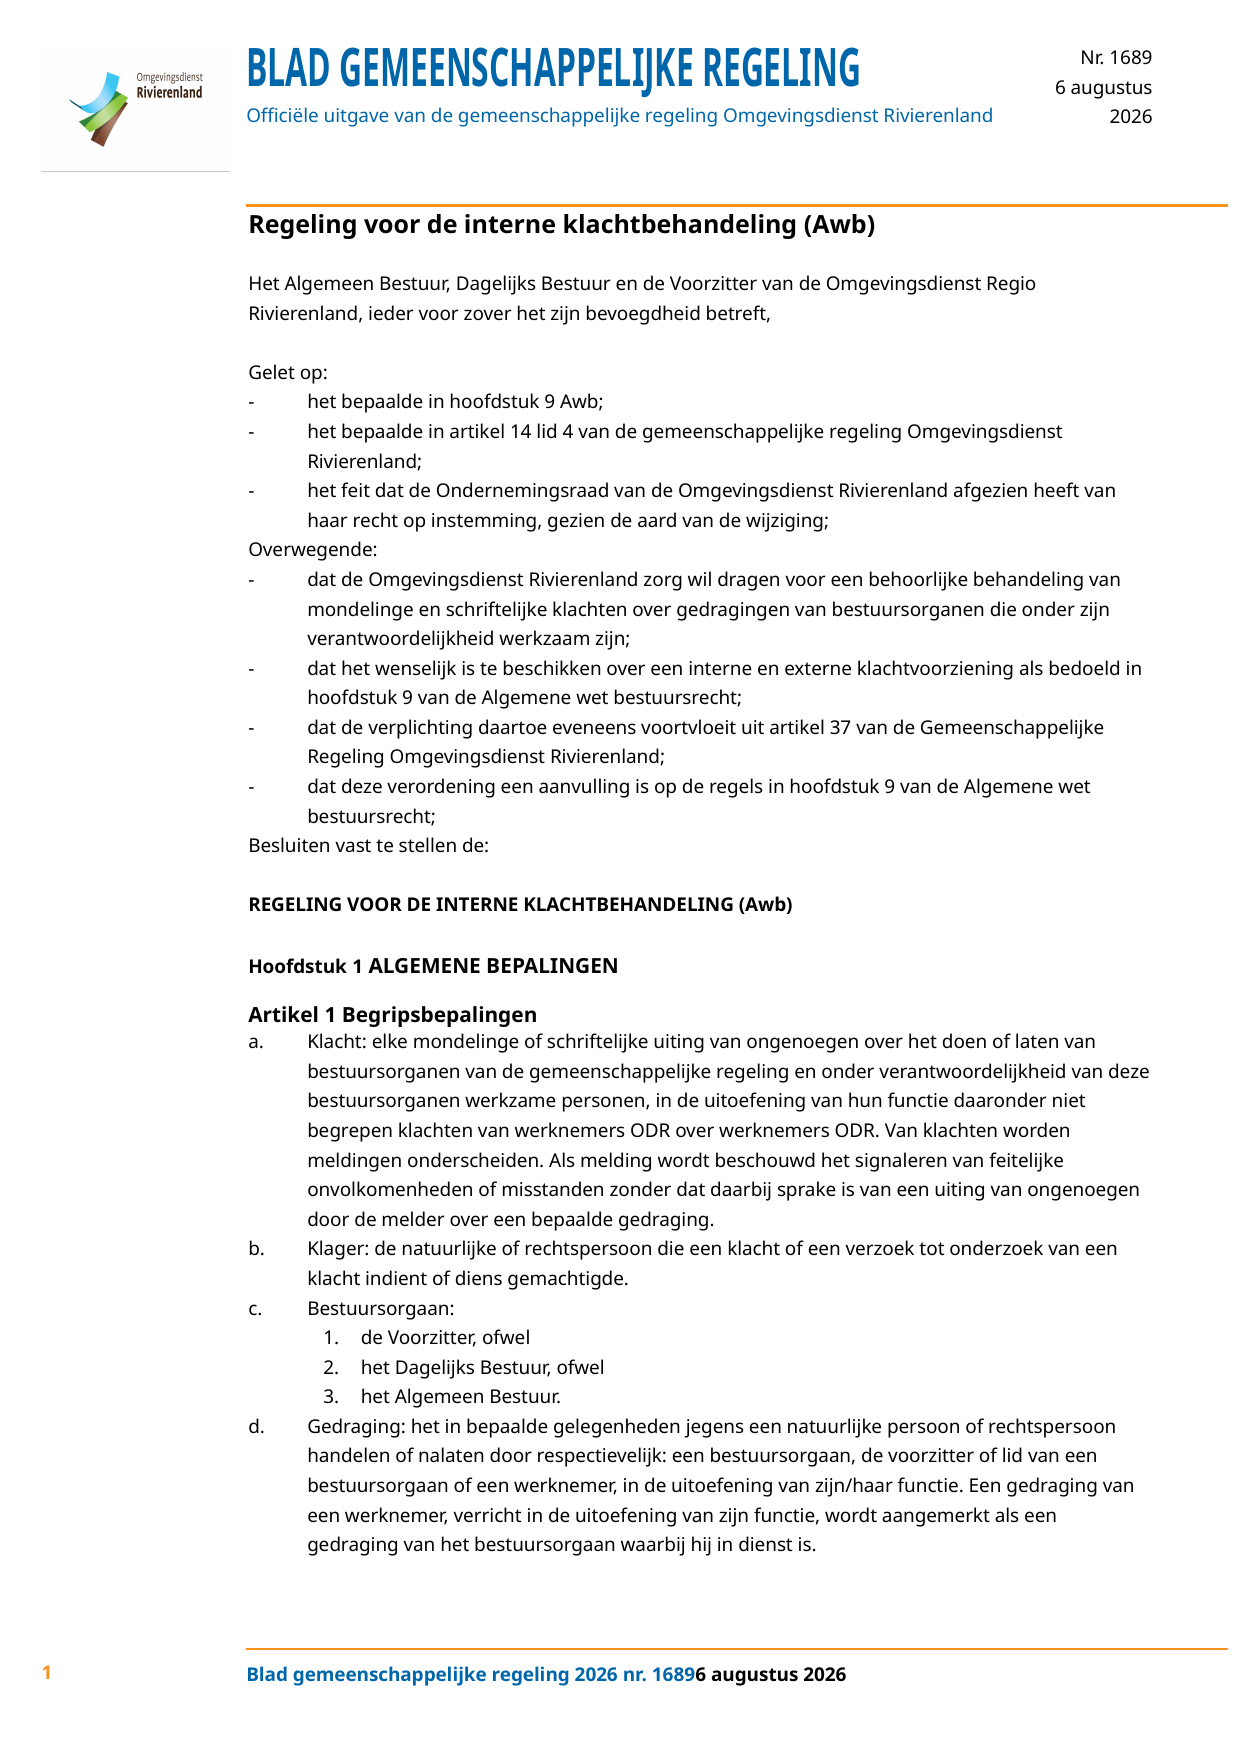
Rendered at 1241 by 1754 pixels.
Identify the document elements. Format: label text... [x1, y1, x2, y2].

list dat de verplichting daartoe eveneens voortvloeit uit artikel 37 van de Gemeenschappelijke Regeling Omgevingsdienst Rivierenland; [248, 714, 1152, 769]
list het bepaalde in hoofdstuk 9 Awb; [248, 389, 1152, 414]
text Regeling voor de interne klachtbehandeling (Awb) [248, 207, 1152, 241]
text Artikel 1 Begripsbepalingen [248, 1000, 1152, 1028]
list het bepaalde in artikel 14 lid 4 van de gemeenschappelijke regeling Omgevingsdienst Rivierenland; [248, 418, 1152, 473]
text Hoofdstuk 1 ALGEMENE BEPALINGEN [248, 951, 1152, 979]
list Klager: de natuurlijke of rechtspersoon die een klacht of een verzoek tot onderzoek van een klacht indient of diens gemachtigde. [248, 1236, 1152, 1291]
text Gelet op: [248, 359, 1152, 385]
list dat het wenselijk is te beschikken over een interne en externe klachtvoorziening als bedoeld in hoofdstuk 9 van de Algemene wet bestuursrecht; [248, 655, 1152, 710]
picture [41, 47, 231, 172]
list Klacht: elke mondelinge of schriftelijke uiting van ongenoegen over het doen of laten van bestuursorganen van de gemeenschappelijke regeling en onder verantwoordelijkheid van deze bestuursorganen werkzame personen, in de uitoefening van hun functie daaronder niet begrepen klachten van werknemers ODR over werknemers ODR. Van klachten worden meldingen onderscheiden. Als melding wordt beschouwd het signaleren van feitelijke onvolkomenheden of misstanden zonder dat daarbij sprake is van een uiting van ongenoegen door de melder over een bepaalde gedraging. [248, 1028, 1152, 1232]
list Gedraging: het in bepaalde gelegenheden jegens een natuurlijke persoon of rechtspersoon handelen of nalaten door respectievelijk: een bestuursorgaan, de voorzitter of lid van een bestuursorgaan of een werknemer, in de uitoefening van zijn/haar functie. Een gedraging van een werknemer, verricht in de uitoefening van zijn functie, wordt aangemerkt als een gedraging van het bestuursorgaan waarbij hij in dienst is. [248, 1413, 1152, 1557]
list het Algemeen Bestuur. [323, 1383, 1152, 1409]
list dat de Omgevingsdienst Rivierenland zorg wil dragen voor een behoorlijke behandeling van mondelinge en schriftelijke klachten over gedragingen van bestuursorganen die onder zijn verantwoordelijkheid werkzaam zijn; [248, 566, 1152, 651]
text Het Algemeen Bestuur, Dagelijks Bestuur en de Voorzitter van de Omgevingsdienst Regio Rivierenland, ieder voor zover het zijn bevoegdheid betreft, [248, 270, 1152, 326]
text Overwegende: [248, 537, 1152, 562]
list het Dagelijks Bestuur, ofwel [323, 1354, 1152, 1379]
text Besluiten vast te stellen de: [248, 832, 1152, 858]
list de Voorzitter, ofwel [323, 1324, 1152, 1350]
list het feit dat de Ondernemingsraad van de Omgevingsdienst Rivierenland afgezien heeft van haar recht op instemming, gezien de aard van de wijziging; [248, 477, 1152, 533]
list Bestuursorgaan: [248, 1295, 1152, 1320]
list dat deze verordening een aanvulling is op de regels in hoofdstuk 9 van de Algemene wet bestuursrecht; [248, 773, 1152, 828]
text REGELING VOOR DE INTERNE KLACHTBEHANDELING (Awb) [248, 892, 1152, 917]
